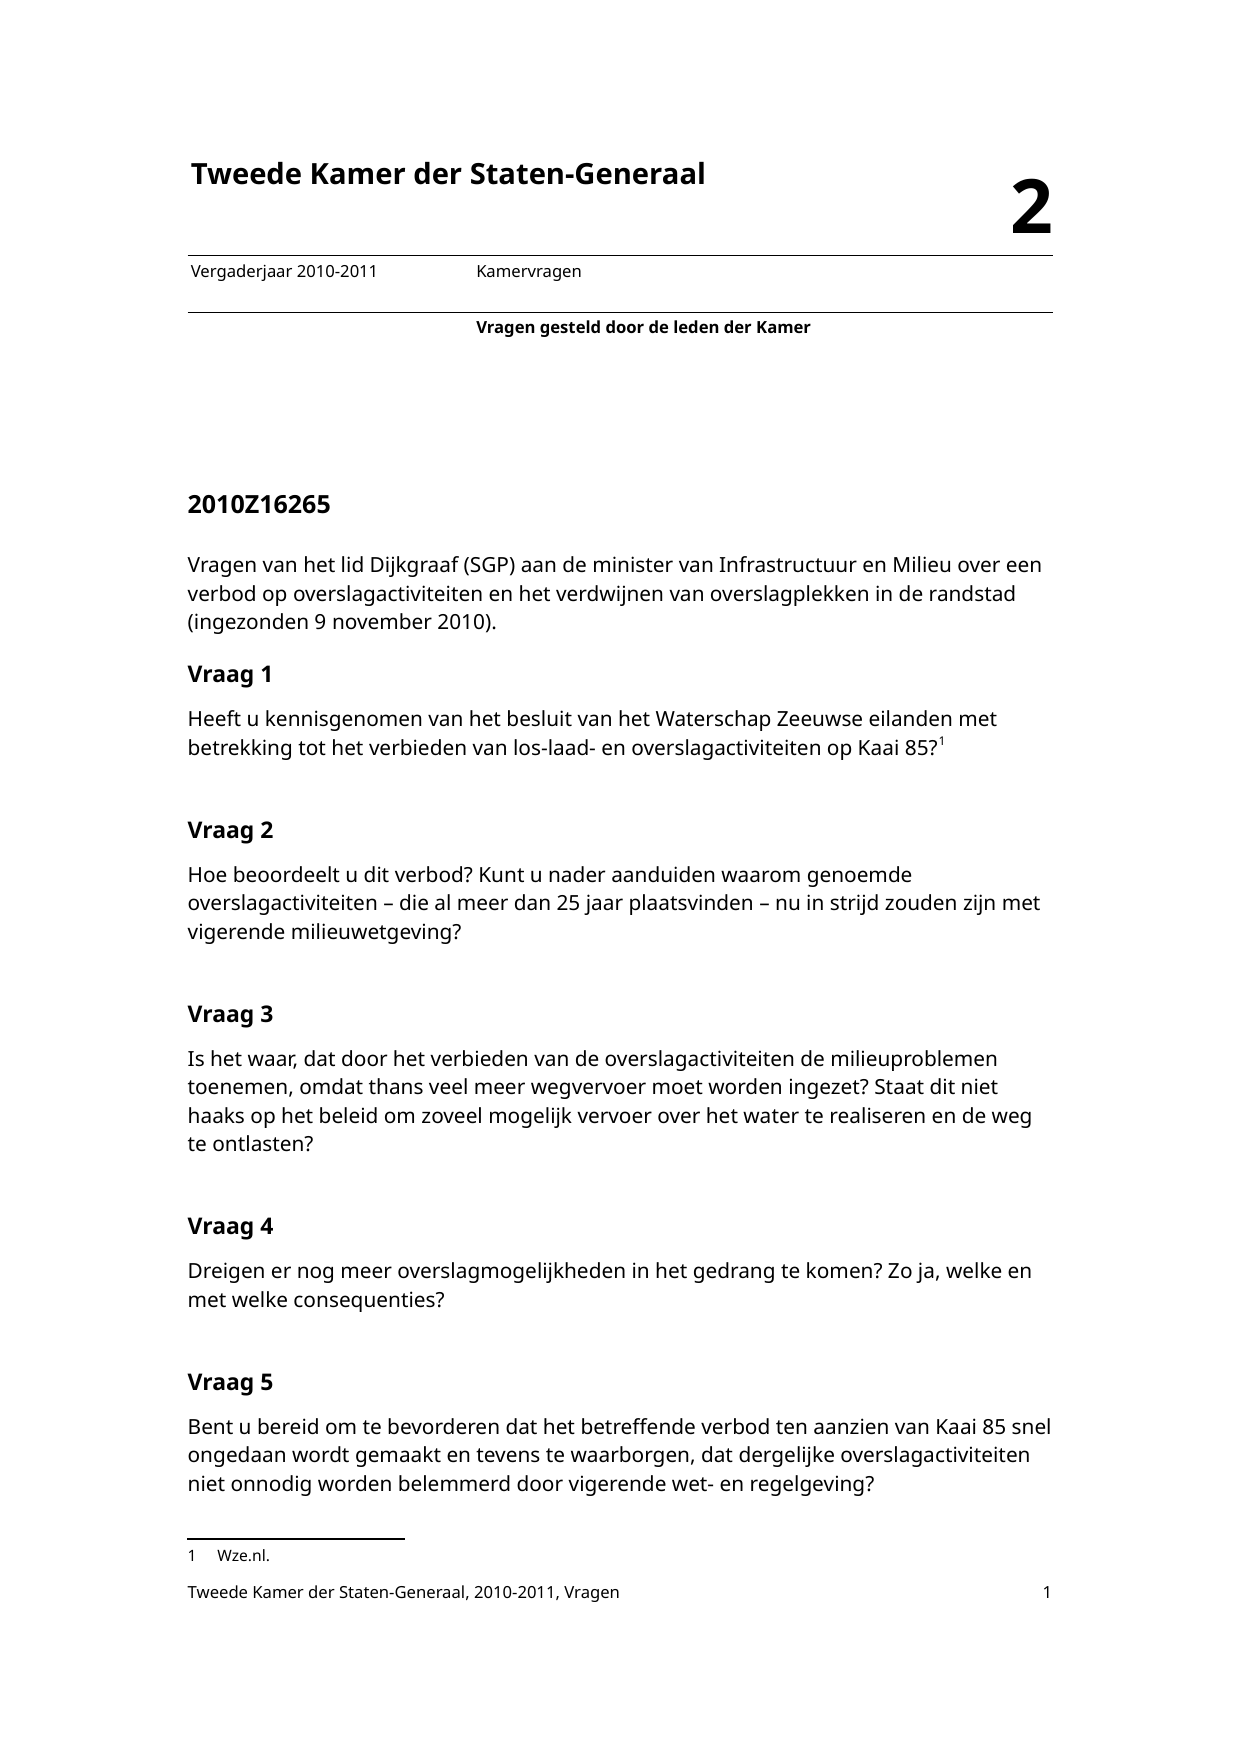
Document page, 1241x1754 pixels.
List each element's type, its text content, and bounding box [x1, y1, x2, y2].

text Wze.nl. [187, 1538, 1053, 1566]
subtitle Vraag 4 [187, 1210, 1053, 1242]
text Dreigen er nog meer overslagmogelijkheden in het gedrang te komen? Zo ja, welke en met welke consequenties? [187, 1257, 1053, 1313]
table_cell [188, 313, 473, 339]
table_header Tweede Kamer der Staten-Generaal [188, 150, 879, 255]
text 2010Z16265 [187, 487, 1053, 521]
subtitle Vraag 5 [187, 1366, 1053, 1397]
subtitle Vraag 3 [187, 998, 1053, 1029]
text Bent u bereid om te bevorderen dat het betreffende verbod ten aanzien van Kaai 85 snel ongedaan wordt gemaakt en tevens te waarborgen, dat dergelijke overslagactiviteiten niet onnodig worden belemmerd door vigerende wet- en regelgeving? [187, 1412, 1053, 1497]
table_cell Vragen gesteld door de leden der Kamer [473, 313, 1053, 339]
text Heeft u kennisgenomen van het besluit van het Waterschap Zeeuwse eilanden met betrekking tot het verbieden van los-laad- en overslagactiviteiten op Kaai 85? [187, 704, 1053, 761]
text Vragen van het lid Dijkgraaf (SGP) aan de minister van Infrastructuur en Milieu over een verbod op overslagactiviteiten en het verdwijnen van overslagplekken in de randstad (ingezonden 9 november 2010). [187, 550, 1053, 636]
subtitle Vraag 2 [187, 814, 1053, 845]
table_cell Kamervragen [473, 256, 1053, 312]
text Hoe beoordeelt u dit verbod? Kunt u nader aanduiden waarom genoemde overslagactiviteiten – die al meer dan 25 jaar plaatsvinden – nu in strijd zouden zijn met vigerende milieuwetgeving? [187, 860, 1053, 945]
table_cell Vergaderjaar 2010-2011 [188, 256, 473, 312]
text Is het waar, dat door het verbieden van de overslagactiviteiten de milieuproblemen toenemen, omdat thans veel meer wegvervoer moet worden ingezet? Staat dit niet haaks op het beleid om zoveel mogelijk vervoer over het water te realiseren en de weg te ontlasten? [187, 1044, 1053, 1158]
subtitle Vraag 1 [187, 658, 1053, 689]
table_header 2 [880, 150, 1053, 255]
